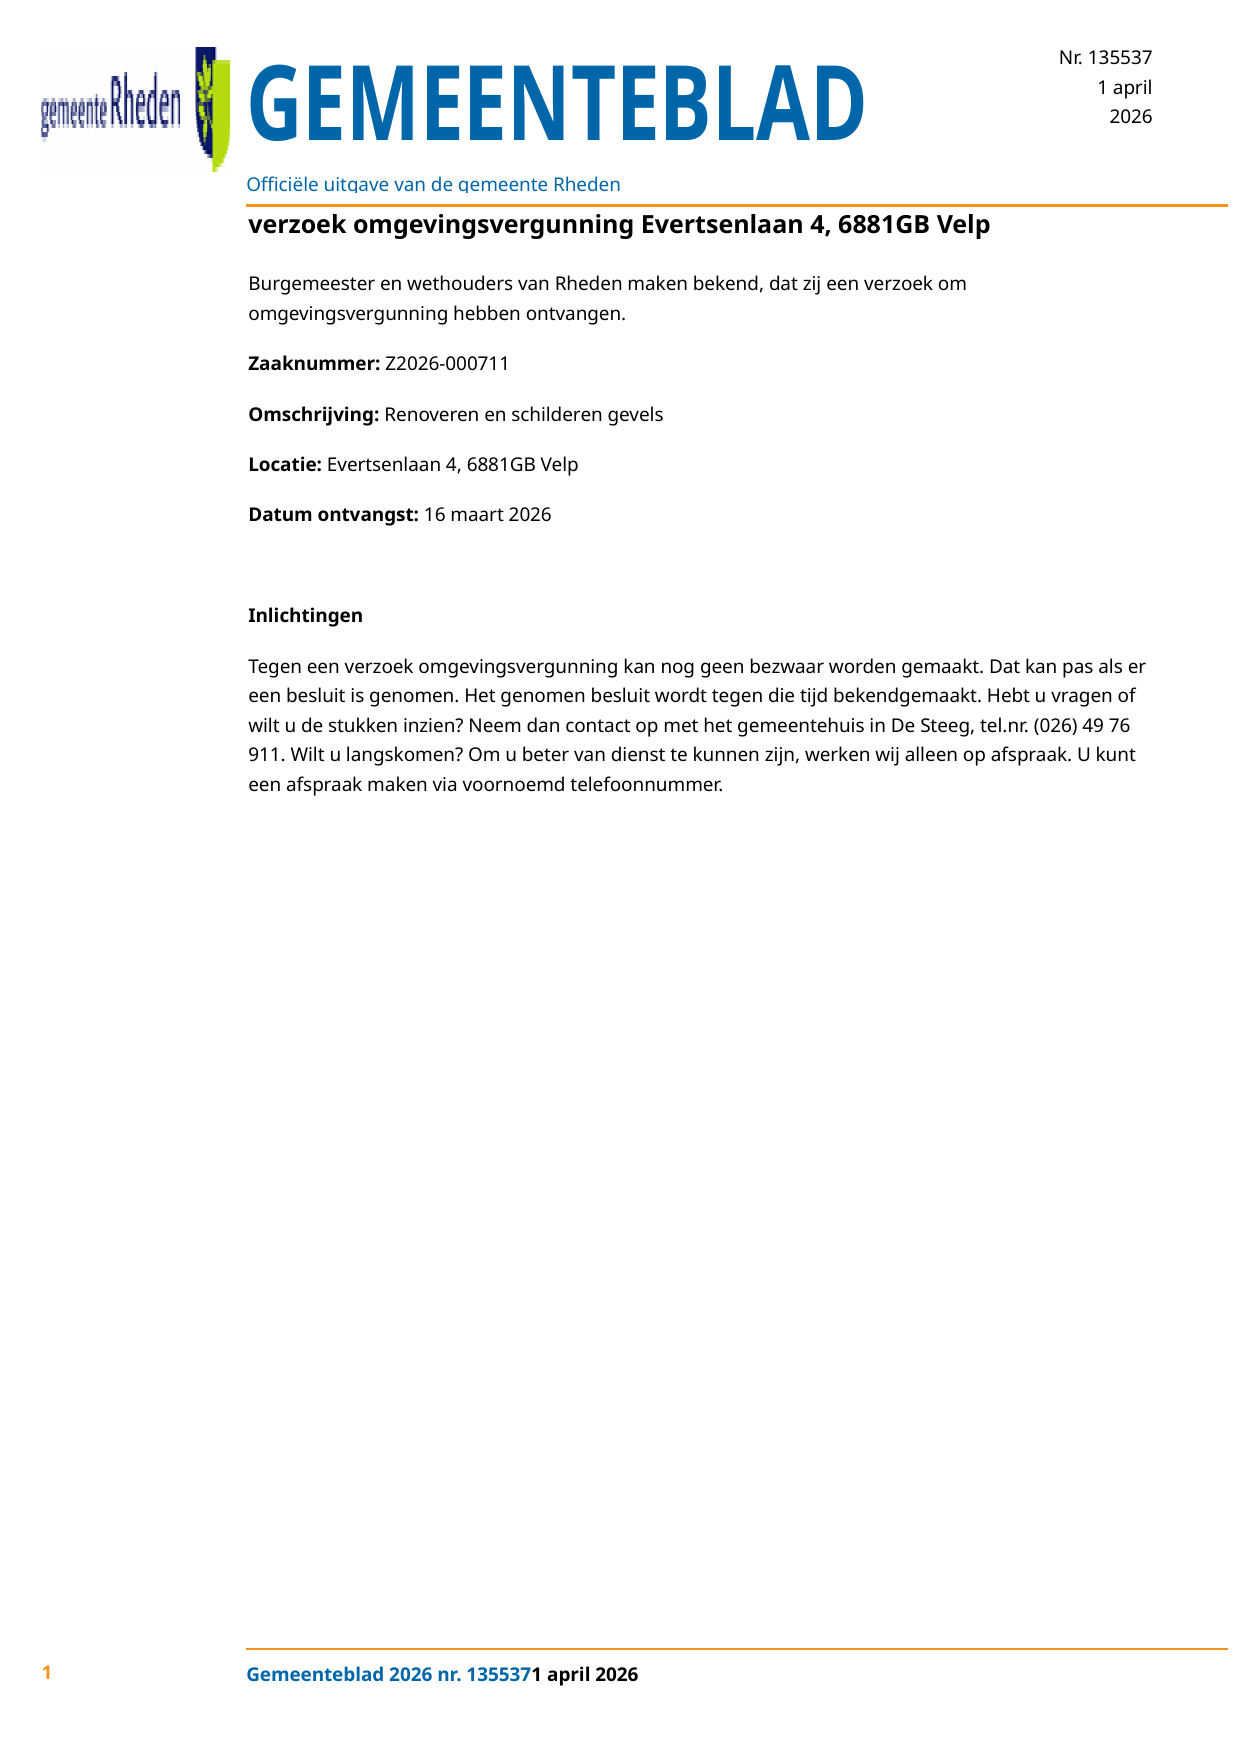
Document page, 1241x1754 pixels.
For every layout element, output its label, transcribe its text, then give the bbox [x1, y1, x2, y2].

picture [41, 47, 231, 172]
text Burgemeester en wethouders van Rheden maken bekend, dat zij een verzoek om omgevingsvergunning hebben ontvangen. [248, 270, 1152, 326]
text Datum ontvangst: 16 maart 2026 [248, 502, 1152, 527]
text verzoek omgevingsvergunning Evertsenlaan 4, 6881GB Velp [248, 207, 1152, 241]
text Zaaknummer: Z2026-000711 [248, 350, 1152, 376]
text Tegen een verzoek omgevingsvergunning kan nog geen bezwaar worden gemaakt. Dat kan pas als er een besluit is genomen. Het genomen besluit wordt tegen die tijd bekendgemaakt. Hebt u vragen of wilt u de stukken inzien? Neem dan contact op met het gemeentehuis in De Steeg, tel.nr. (026) 49 76 911. Wilt u langskomen? Om u beter van dienst te kunnen zijn, werken wij alleen op afspraak. U kunt een afspraak maken via voornoemd telefoonnummer. [248, 653, 1152, 797]
text Omschrijving: Renoveren en schilderen gevels [248, 401, 1152, 426]
text Inlichtingen [248, 602, 1152, 628]
text Locatie: Evertsenlaan 4, 6881GB Velp [248, 451, 1152, 477]
